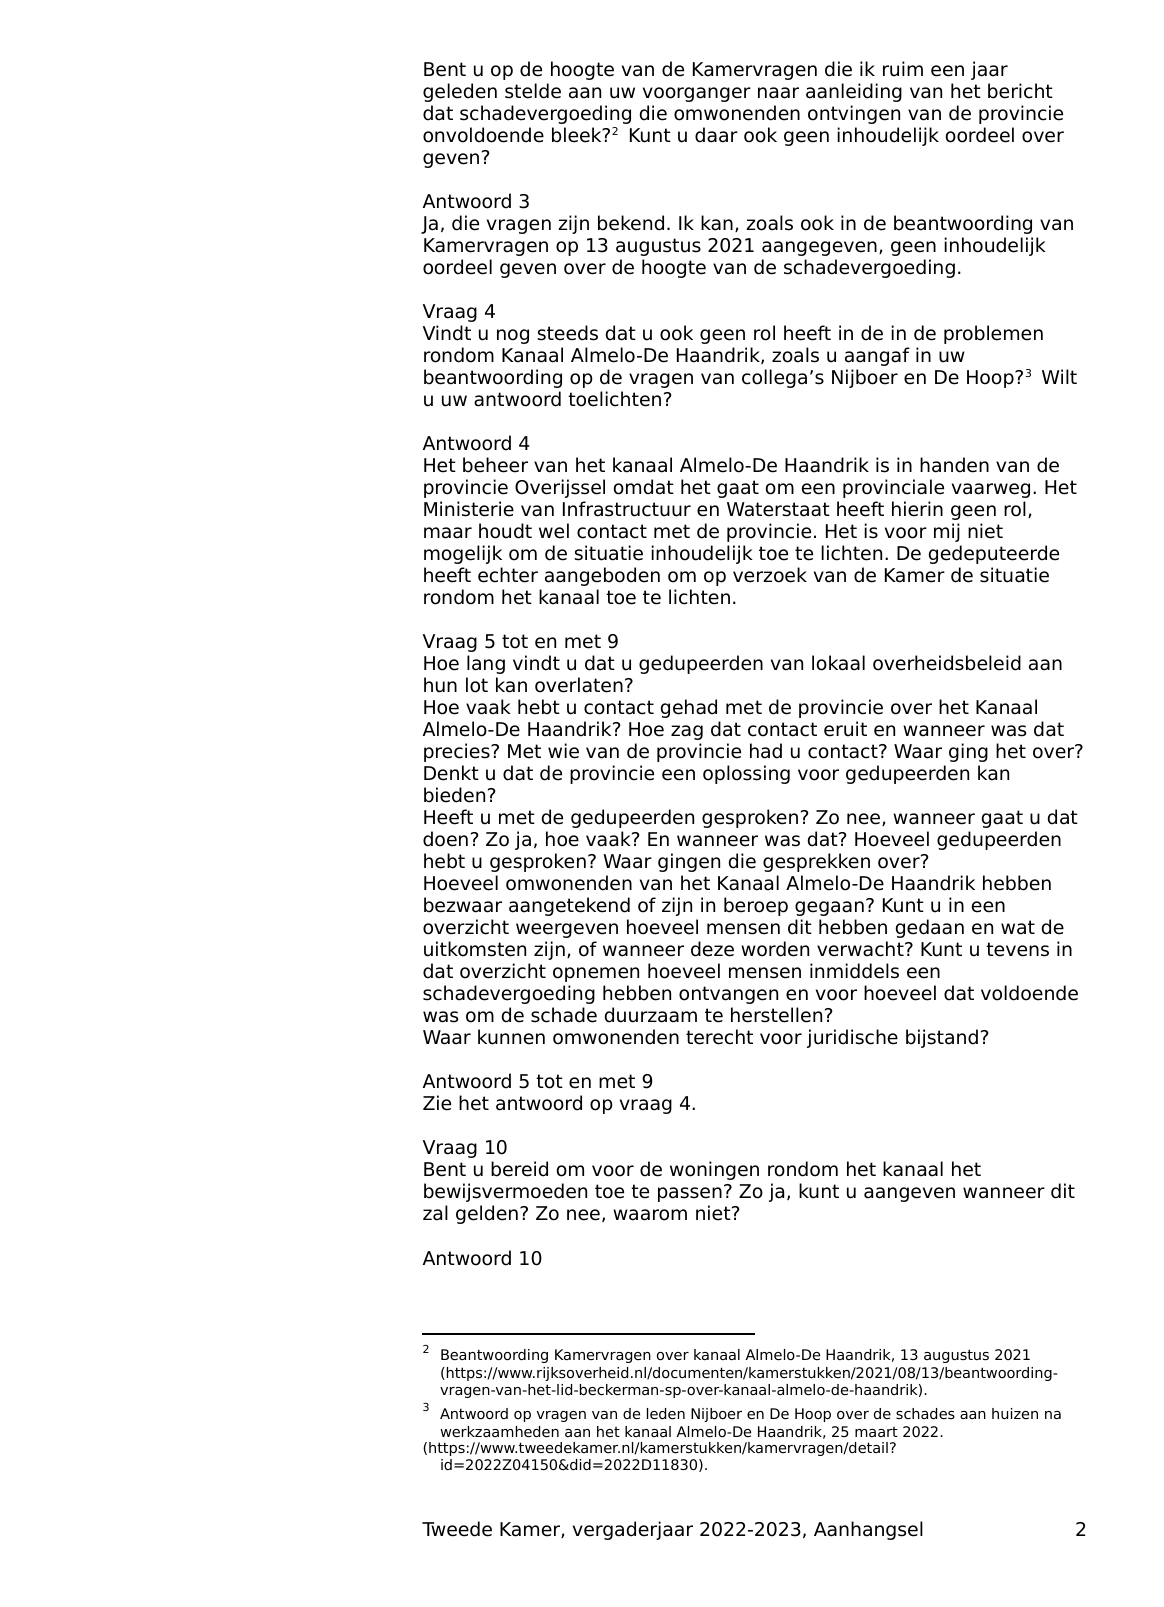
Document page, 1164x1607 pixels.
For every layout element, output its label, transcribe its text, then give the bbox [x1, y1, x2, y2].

text Vraag 4 [422, 301, 1087, 323]
text Heeft u met de gedupeerden gesproken? Zo nee, wanneer gaat u dat doen? Zo ja, hoe vaak? En wanneer was dat? Hoeveel gedupeerden hebt u gesproken? Waar gingen die gesprekken over? [422, 807, 1087, 873]
text (https://www.tweedekamer.nl/kamerstukken/kamervragen/detail?id=2022Z04150&did=2022D11830). [422, 1441, 1087, 1474]
text Hoeveel omwonenden van het Kanaal Almelo-De Haandrik hebben bezwaar aangetekend of zijn in beroep gegaan? Kunt u in een overzicht weergeven hoeveel mensen dit hebben gedaan en wat de uitkomsten zijn, of wanneer deze worden verwacht? Kunt u tevens in dat overzicht opnemen hoeveel mensen inmiddels een schadevergoeding hebben ontvangen en voor hoeveel dat voldoende was om de schade duurzaam te herstellen? [422, 873, 1087, 1027]
text Vindt u nog steeds dat u ook geen rol heeft in de in de problemen rondom Kanaal Almelo-De Haandrik, zoals u aangaf in uw beantwoording op de vragen van collega’s Nijboer en De Hoop? Wilt u uw antwoord toelichten? [422, 323, 1087, 411]
text Antwoord op vragen van de leden Nijboer en De Hoop over de schades aan huizen na werkzaamheden aan het kanaal Almelo-De Haandrik, 25 maart 2022. [422, 1402, 1087, 1441]
text Hoe lang vindt u dat u gedupeerden van lokaal overheidsbeleid aan hun lot kan overlaten? [422, 653, 1087, 697]
text Vraag 10 [422, 1137, 1087, 1159]
text Waar kunnen omwonenden terecht voor juridische bijstand? [422, 1027, 1087, 1049]
text Beantwoording Kamervragen over kanaal Almelo-De Haandrik, 13 augustus 2021 (https://www.rijksoverheid.nl/documenten/kamerstukken/2021/08/13/beantwoording-vragen-van-het-lid-beckerman-sp-over-kanaal-almelo-de-haandrik). [422, 1343, 1087, 1399]
text Bent u op de hoogte van de Kamervragen die ik ruim een jaar geleden stelde aan uw voorganger naar aanleiding van het bericht dat schadevergoeding die omwonenden ontvingen van de provincie onvoldoende bleek? Kunt u daar ook geen inhoudelijk oordeel over geven? [422, 59, 1087, 169]
text Bent u bereid om voor de woningen rondom het kanaal het bewijsvermoeden toe te passen? Zo ja, kunt u aangeven wanneer dit zal gelden? Zo nee, waarom niet? [422, 1159, 1087, 1225]
text Hoe vaak hebt u contact gehad met de provincie over het Kanaal Almelo-De Haandrik? Hoe zag dat contact eruit en wanneer was dat precies? Met wie van de provincie had u contact? Waar ging het over? Denkt u dat de provincie een oplossing voor gedupeerden kan bieden? [422, 697, 1087, 807]
text Antwoord 10 [422, 1247, 1087, 1269]
text Antwoord 5 tot en met 9 [422, 1071, 1087, 1093]
text Zie het antwoord op vraag 4. [422, 1093, 1087, 1115]
text Vraag 5 tot en met 9 [422, 631, 1087, 653]
text Antwoord 3 [422, 191, 1087, 213]
text Antwoord 4 [422, 433, 1087, 455]
text Het beheer van het kanaal Almelo-De Haandrik is in handen van de provincie Overijssel omdat het gaat om een provinciale vaarweg. Het Ministerie van Infrastructuur en Waterstaat heeft hierin geen rol, maar houdt wel contact met de provincie. Het is voor mij niet mogelijk om de situatie inhoudelijk toe te lichten. De gedeputeerde heeft echter aangeboden om op verzoek van de Kamer de situatie rondom het kanaal toe te lichten. [422, 455, 1087, 609]
text Ja, die vragen zijn bekend. Ik kan, zoals ook in de beantwoording van Kamervragen op 13 augustus 2021 aangegeven, geen inhoudelijk oordeel geven over de hoogte van de schadevergoeding. [422, 213, 1087, 279]
